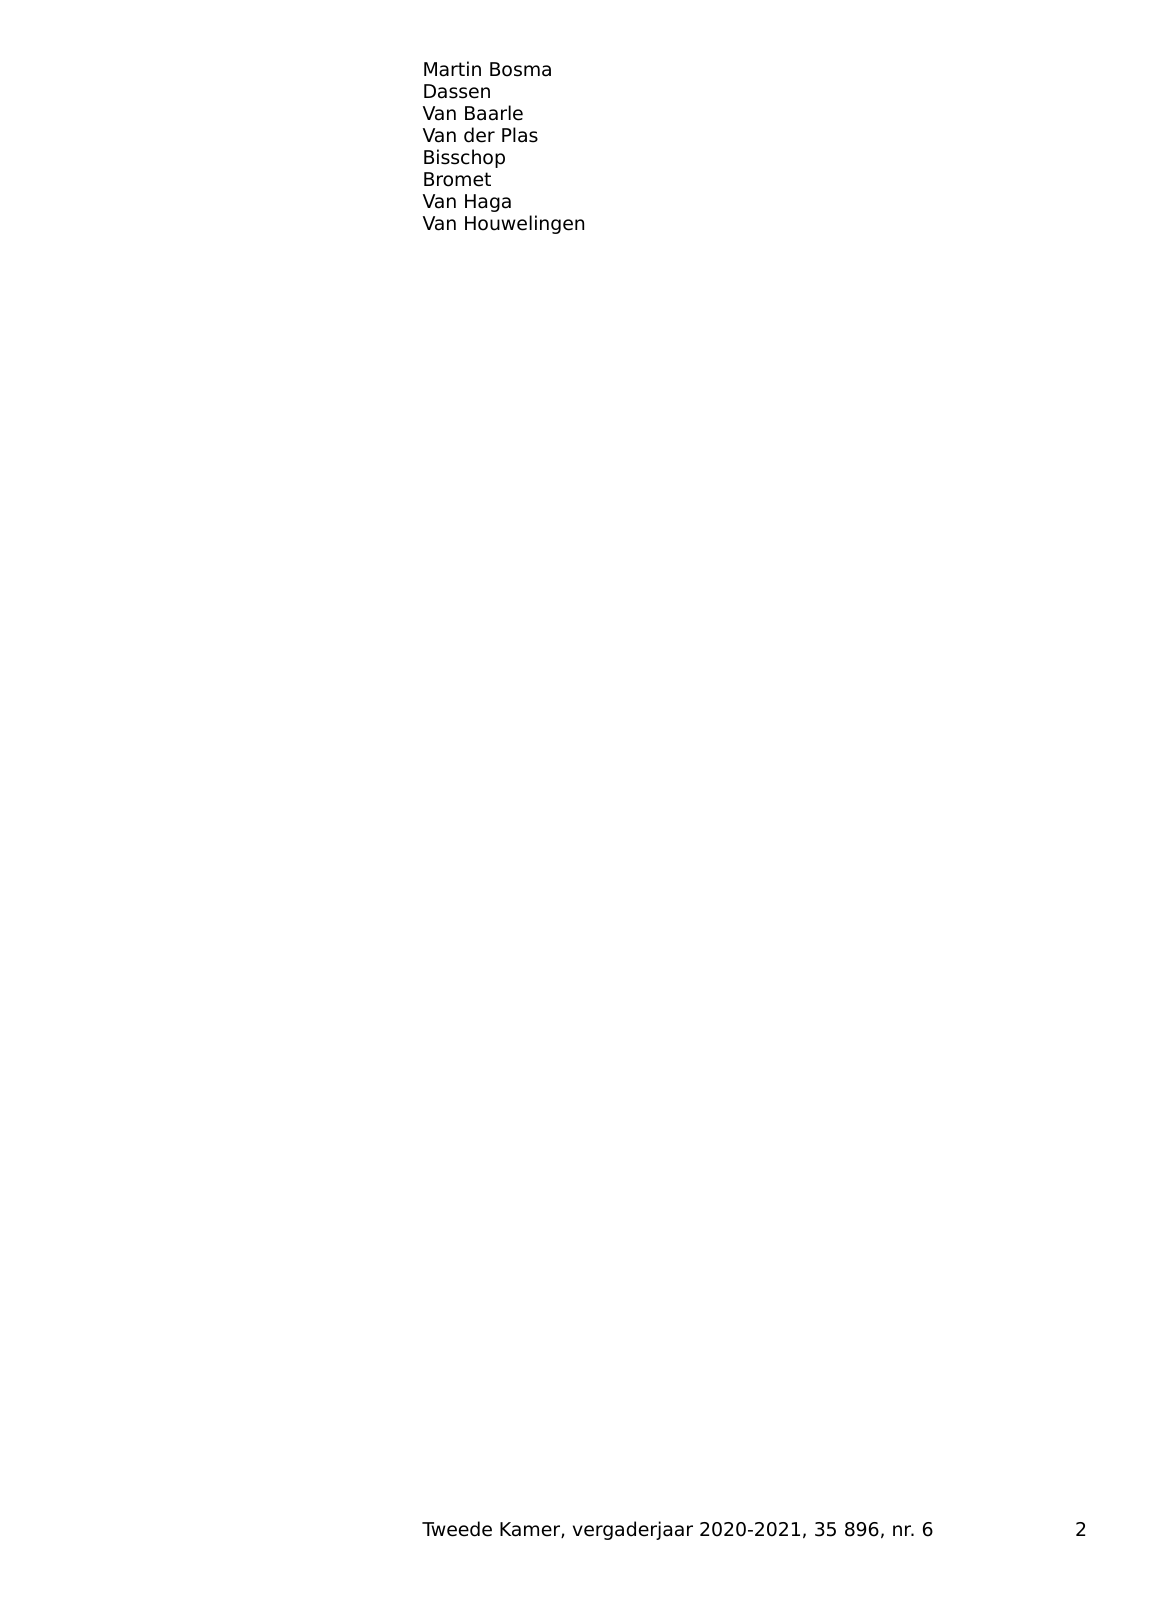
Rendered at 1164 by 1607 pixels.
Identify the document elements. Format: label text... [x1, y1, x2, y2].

text Bromet [422, 169, 1087, 191]
text Van der Plas [422, 125, 1087, 147]
text Van Baarle [422, 103, 1087, 125]
text Van Houwelingen [422, 213, 1087, 235]
text Bisschop [422, 147, 1087, 169]
text Martin Bosma [422, 59, 1087, 81]
text Van Haga [422, 191, 1087, 213]
text Dassen [422, 81, 1087, 103]
